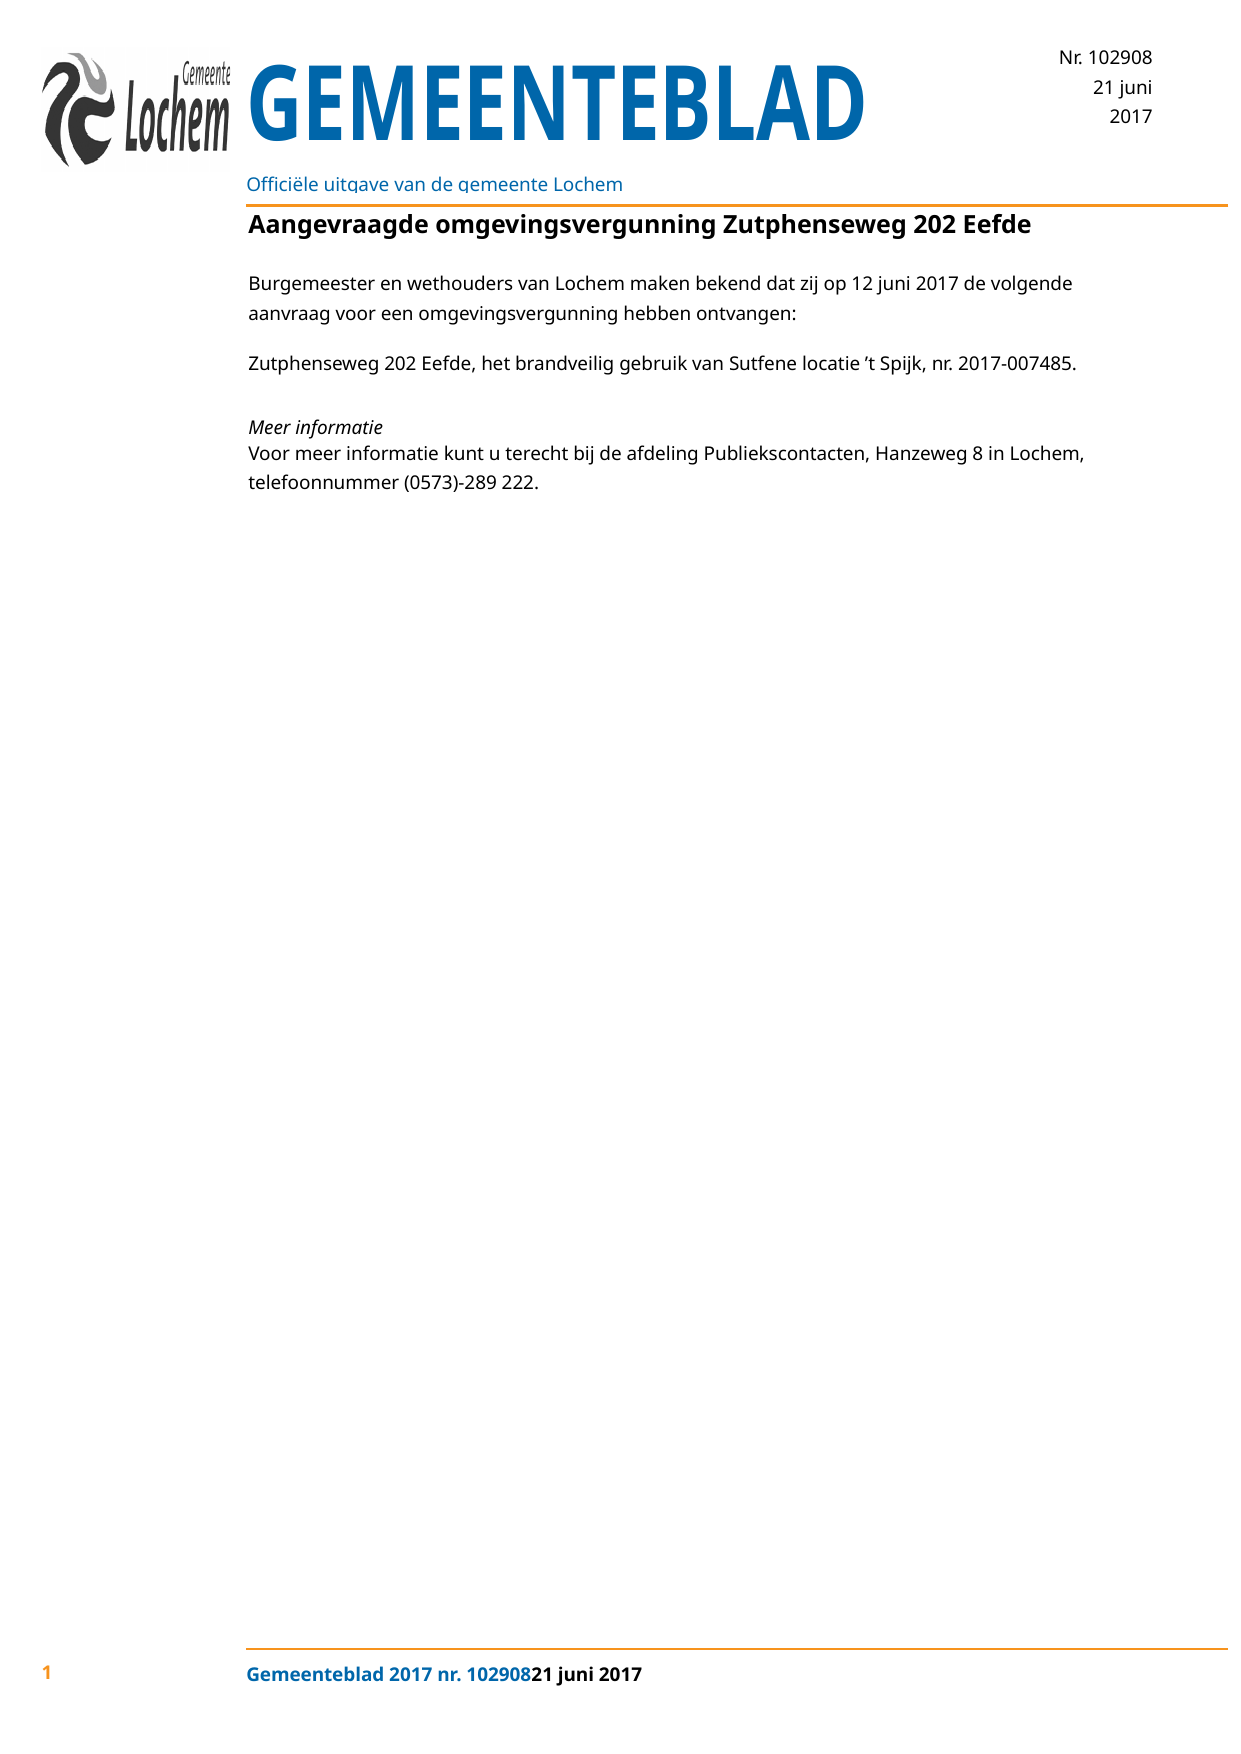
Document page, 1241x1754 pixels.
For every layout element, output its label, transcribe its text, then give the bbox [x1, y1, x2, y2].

text Voor meer informatie kunt u terecht bij de afdeling Publiekscontacten, Hanzeweg 8 in Lochem, telefoonnummer (0573)-289 222. [248, 440, 1152, 495]
text Burgemeester en wethouders van Lochem maken bekend dat zij op 12 juni 2017 de volgende aanvraag voor een omgevingsvergunning hebben ontvangen: [248, 270, 1152, 326]
text Meer informatie [248, 414, 1152, 440]
picture [41, 47, 231, 172]
text Aangevraagde omgevingsvergunning Zutphenseweg 202 Eefde [248, 207, 1152, 241]
text Zutphenseweg 202 Eefde, het brandveilig gebruik van Sutfene locatie ’t Spijk, nr. 2017-007485. [248, 350, 1152, 376]
